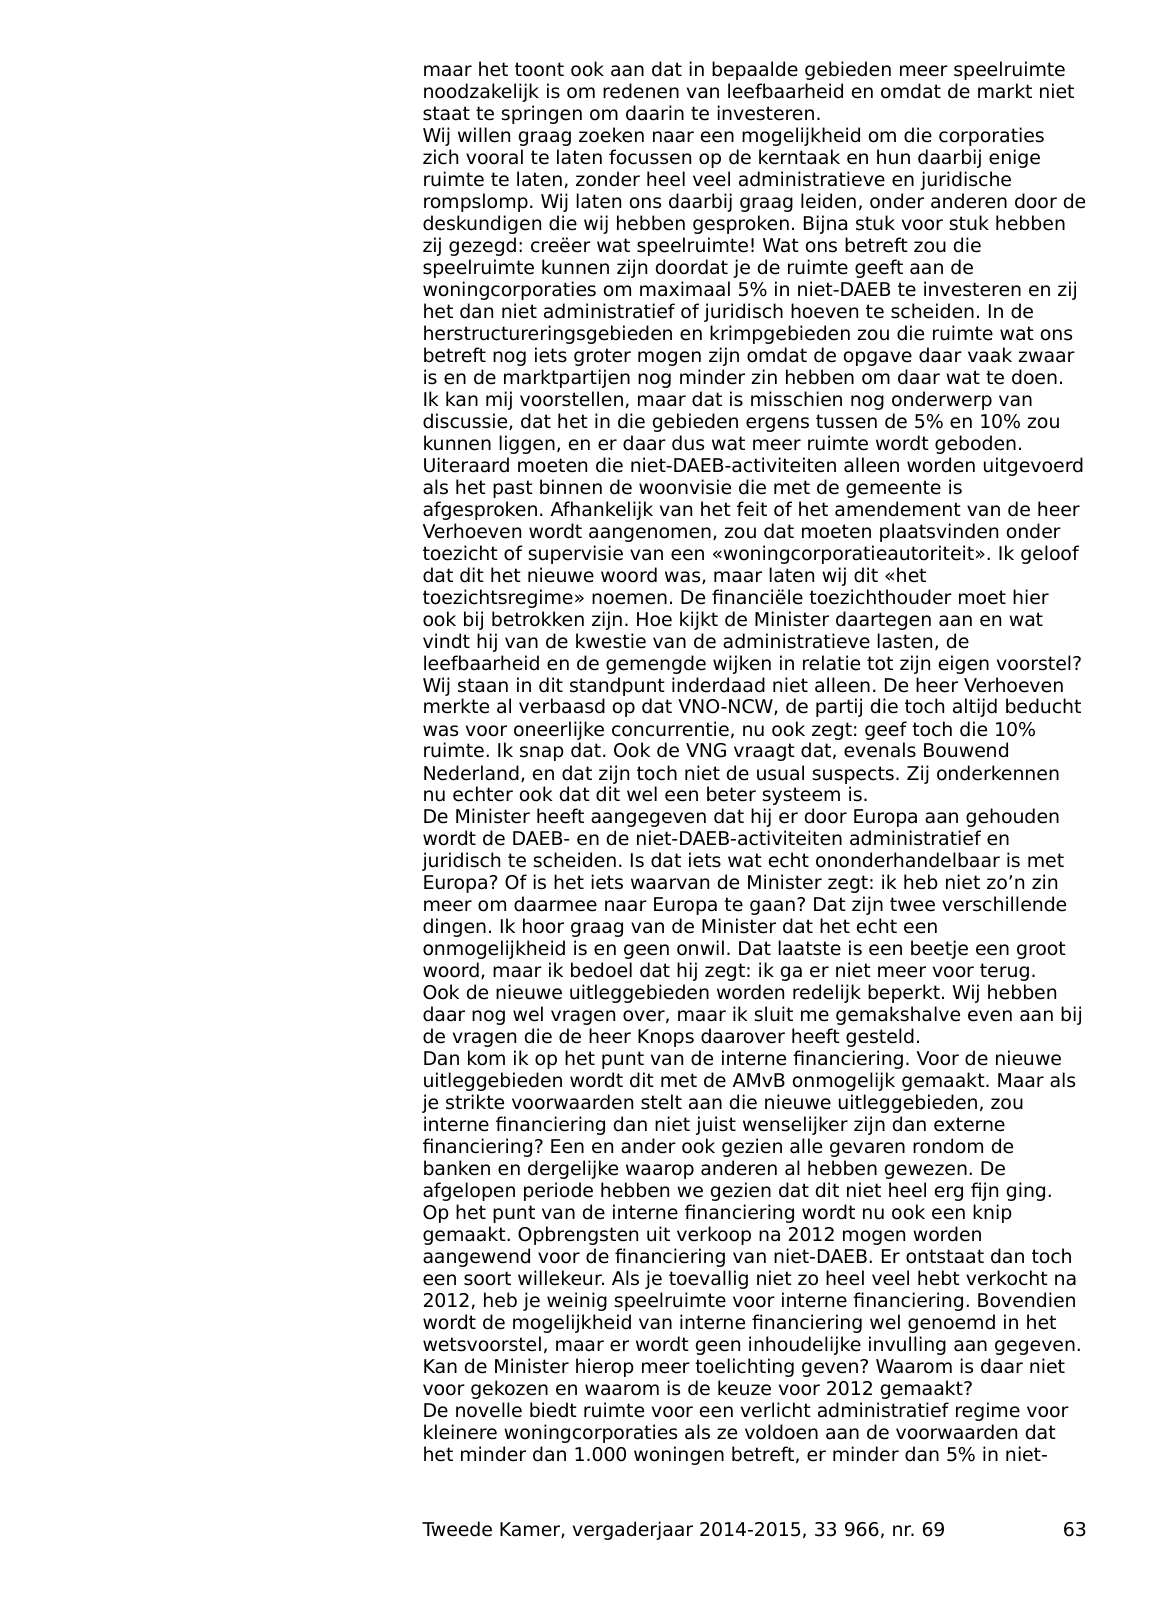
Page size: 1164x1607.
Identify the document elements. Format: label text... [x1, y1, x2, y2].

text De novelle biedt ruimte voor een verlicht administratief regime voor kleinere woningcorporaties als ze voldoen aan de voorwaarden dat het minder dan 1.000 woningen betreft, er minder dan 5% in niet- [422, 1400, 1087, 1466]
text Ook de nieuwe uitleggebieden worden redelijk beperkt. Wij hebben daar nog wel vragen over, maar ik sluit me gemakshalve even aan bij de vragen die de heer Knops daarover heeft gesteld. [422, 982, 1087, 1048]
text maar het toont ook aan dat in bepaalde gebieden meer speelruimte noodzakelijk is om redenen van leefbaarheid en omdat de markt niet staat te springen om daarin te investeren. [422, 59, 1087, 125]
text Wij staan in dit standpunt inderdaad niet alleen. De heer Verhoeven merkte al verbaasd op dat VNO-NCW, de partij die toch altijd beducht was voor oneerlijke concurrentie, nu ook zegt: geef toch die 10% ruimte. Ik snap dat. Ook de VNG vraagt dat, evenals Bouwend Nederland, en dat zijn toch niet de usual suspects. Zij onderkennen nu echter ook dat dit wel een beter systeem is. [422, 674, 1087, 806]
text Dan kom ik op het punt van de interne financiering. Voor de nieuwe uitleggebieden wordt dit met de AMvB onmogelijk gemaakt. Maar als je strikte voorwaarden stelt aan die nieuwe uitleggebieden, zou interne financiering dan niet juist wenselijker zijn dan externe financiering? Een en ander ook gezien alle gevaren rondom de banken en dergelijke waarop anderen al hebben gewezen. De afgelopen periode hebben we gezien dat dit niet heel erg fijn ging. [422, 1048, 1087, 1202]
text De Minister heeft aangegeven dat hij er door Europa aan gehouden wordt de DAEB- en de niet-DAEB-activiteiten administratief en juridisch te scheiden. Is dat iets wat echt ononderhandelbaar is met Europa? Of is het iets waarvan de Minister zegt: ik heb niet zo’n zin meer om daarmee naar Europa te gaan? Dat zijn twee verschillende dingen. Ik hoor graag van de Minister dat het echt een onmogelijkheid is en geen onwil. Dat laatste is een beetje een groot woord, maar ik bedoel dat hij zegt: ik ga er niet meer voor terug. [422, 806, 1087, 982]
text Op het punt van de interne financiering wordt nu ook een knip gemaakt. Opbrengsten uit verkoop na 2012 mogen worden aangewend voor de financiering van niet-DAEB. Er ontstaat dan toch een soort willekeur. Als je toevallig niet zo heel veel hebt verkocht na 2012, heb je weinig speelruimte voor interne financiering. Bovendien wordt de mogelijkheid van interne financiering wel genoemd in het wetsvoorstel, maar er wordt geen inhoudelijke invulling aan gegeven. Kan de Minister hierop meer toelichting geven? Waarom is daar niet voor gekozen en waarom is de keuze voor 2012 gemaakt? [422, 1202, 1087, 1400]
text Wij willen graag zoeken naar een mogelijkheid om die corporaties zich vooral te laten focussen op de kerntaak en hun daarbij enige ruimte te laten, zonder heel veel administratieve en juridische rompslomp. Wij laten ons daarbij graag leiden, onder anderen door de deskundigen die wij hebben gesproken. Bijna stuk voor stuk hebben zij gezegd: creëer wat speelruimte! Wat ons betreft zou die speelruimte kunnen zijn doordat je de ruimte geeft aan de woningcorporaties om maximaal 5% in niet-DAEB te investeren en zij het dan niet administratief of juridisch hoeven te scheiden. In de herstructureringsgebieden en krimpgebieden zou die ruimte wat ons betreft nog iets groter mogen zijn omdat de opgave daar vaak zwaar is en de marktpartijen nog minder zin hebben om daar wat te doen. Ik kan mij voorstellen, maar dat is misschien nog onderwerp van discussie, dat het in die gebieden ergens tussen de 5% en 10% zou kunnen liggen, en er daar dus wat meer ruimte wordt geboden. Uiteraard moeten die niet-DAEB-activiteiten alleen worden uitgevoerd als het past binnen de woonvisie die met de gemeente is afgesproken. Afhankelijk van het feit of het amendement van de heer Verhoeven wordt aangenomen, zou dat moeten plaatsvinden onder toezicht of supervisie van een «woningcorporatieautoriteit». Ik geloof dat dit het nieuwe woord was, maar laten wij dit «het toezichtsregime» noemen. De financiële toezichthouder moet hier ook bij betrokken zijn. Hoe kijkt de Minister daartegen aan en wat vindt hij van de kwestie van de administratieve lasten, de leefbaarheid en de gemengde wijken in relatie tot zijn eigen voorstel? [422, 125, 1087, 674]
